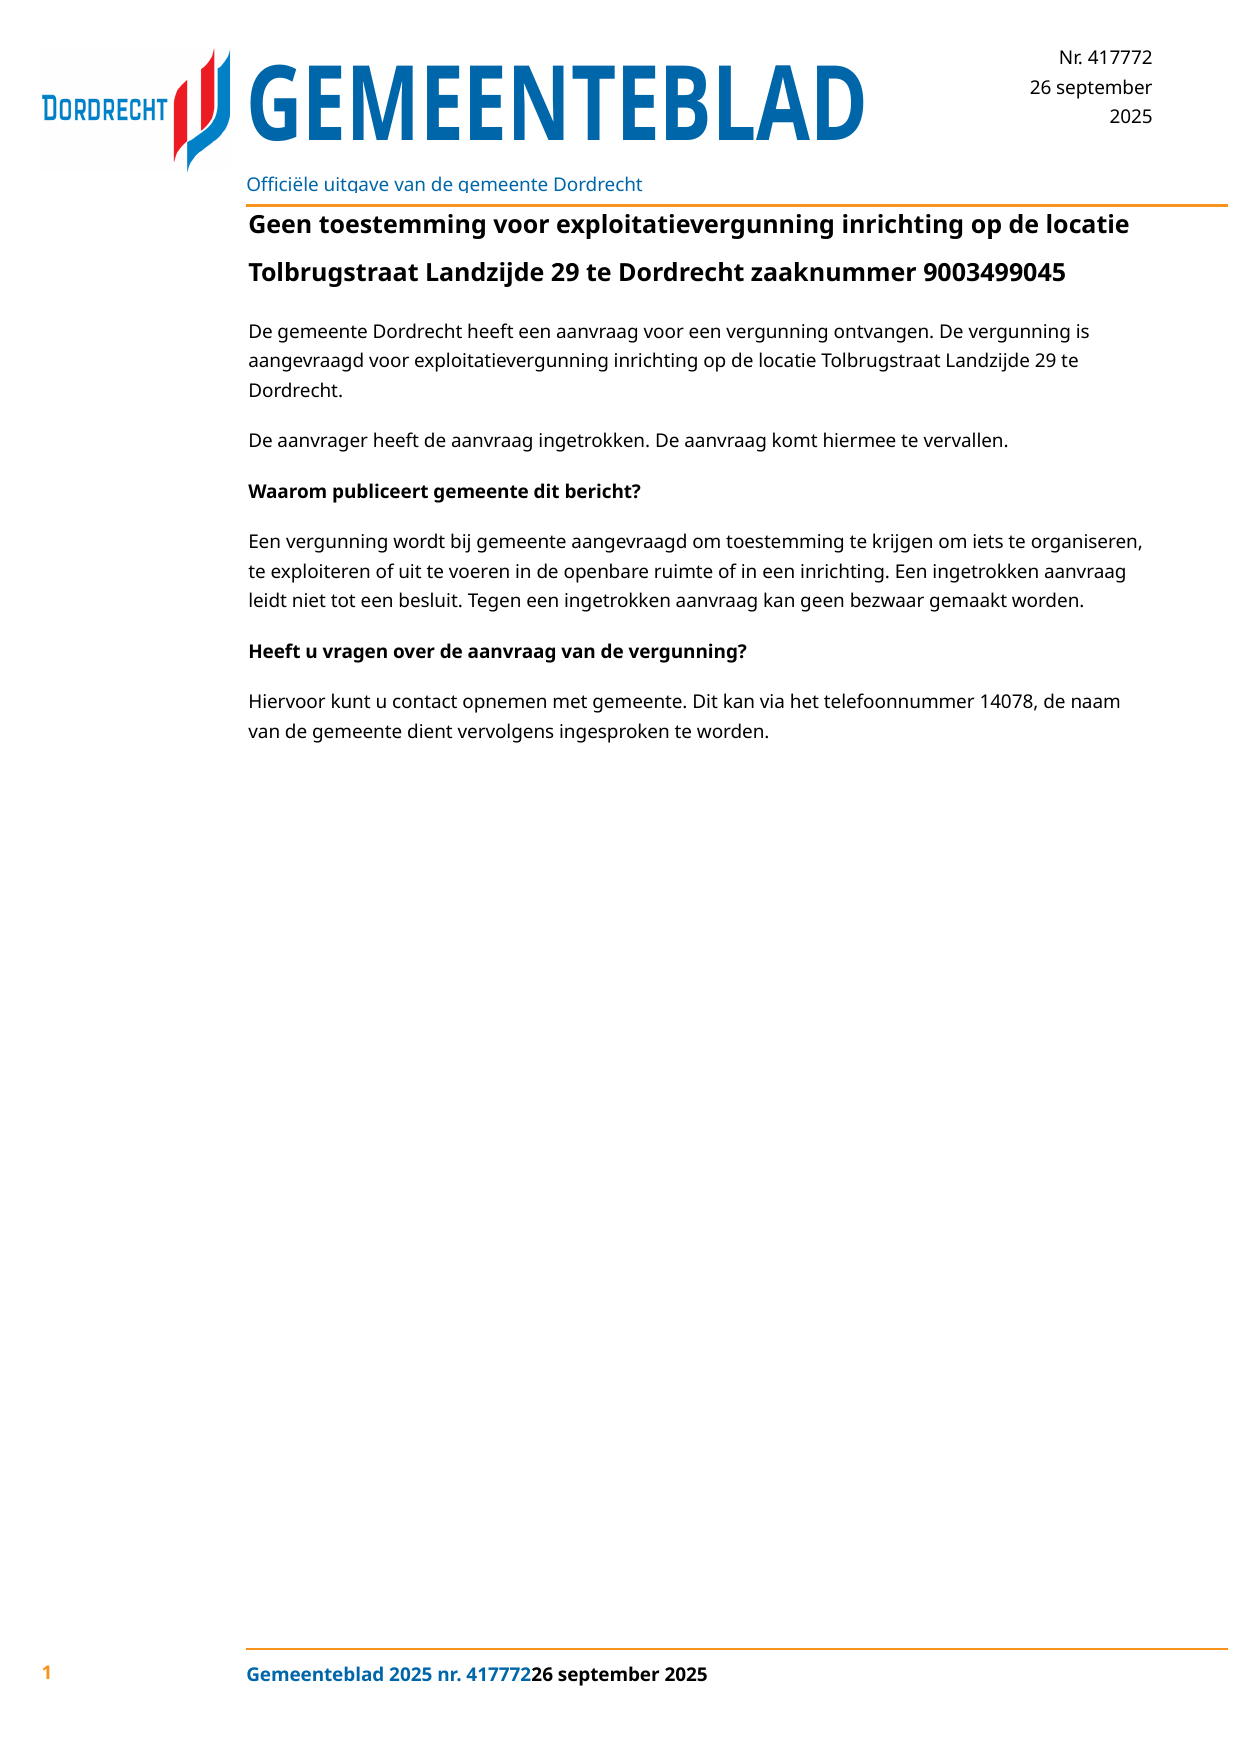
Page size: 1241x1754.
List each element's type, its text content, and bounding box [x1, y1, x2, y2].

text Waarom publiceert gemeente dit bericht? [248, 478, 1152, 504]
picture [41, 47, 231, 172]
text Een vergunning wordt bij gemeente aangevraagd om toestemming te krijgen om iets te organiseren, te exploiteren of uit te voeren in de openbare ruimte of in een inrichting. Een ingetrokken aanvraag leidt niet tot een besluit. Tegen een ingetrokken aanvraag kan geen bezwaar gemaakt worden. [248, 528, 1152, 613]
text Hiervoor kunt u contact opnemen met gemeente. Dit kan via het telefoonnummer 14078, de naam van de gemeente dient vervolgens ingesproken te worden. [248, 688, 1152, 744]
text De gemeente Dordrecht heeft een aanvraag voor een vergunning ontvangen. De vergunning is aangevraagd voor exploitatievergunning inrichting op de locatie Tolbrugstraat Landzijde 29 te Dordrecht. [248, 318, 1152, 403]
text Geen toestemming voor exploitatievergunning inrichting op de locatie Tolbrugstraat Landzijde 29 te Dordrecht zaaknummer 9003499045 [248, 207, 1152, 288]
text Heeft u vragen over de aanvraag van de vergunning? [248, 638, 1152, 664]
text De aanvrager heeft de aanvraag ingetrokken. De aanvraag komt hiermee te vervallen. [248, 427, 1152, 453]
